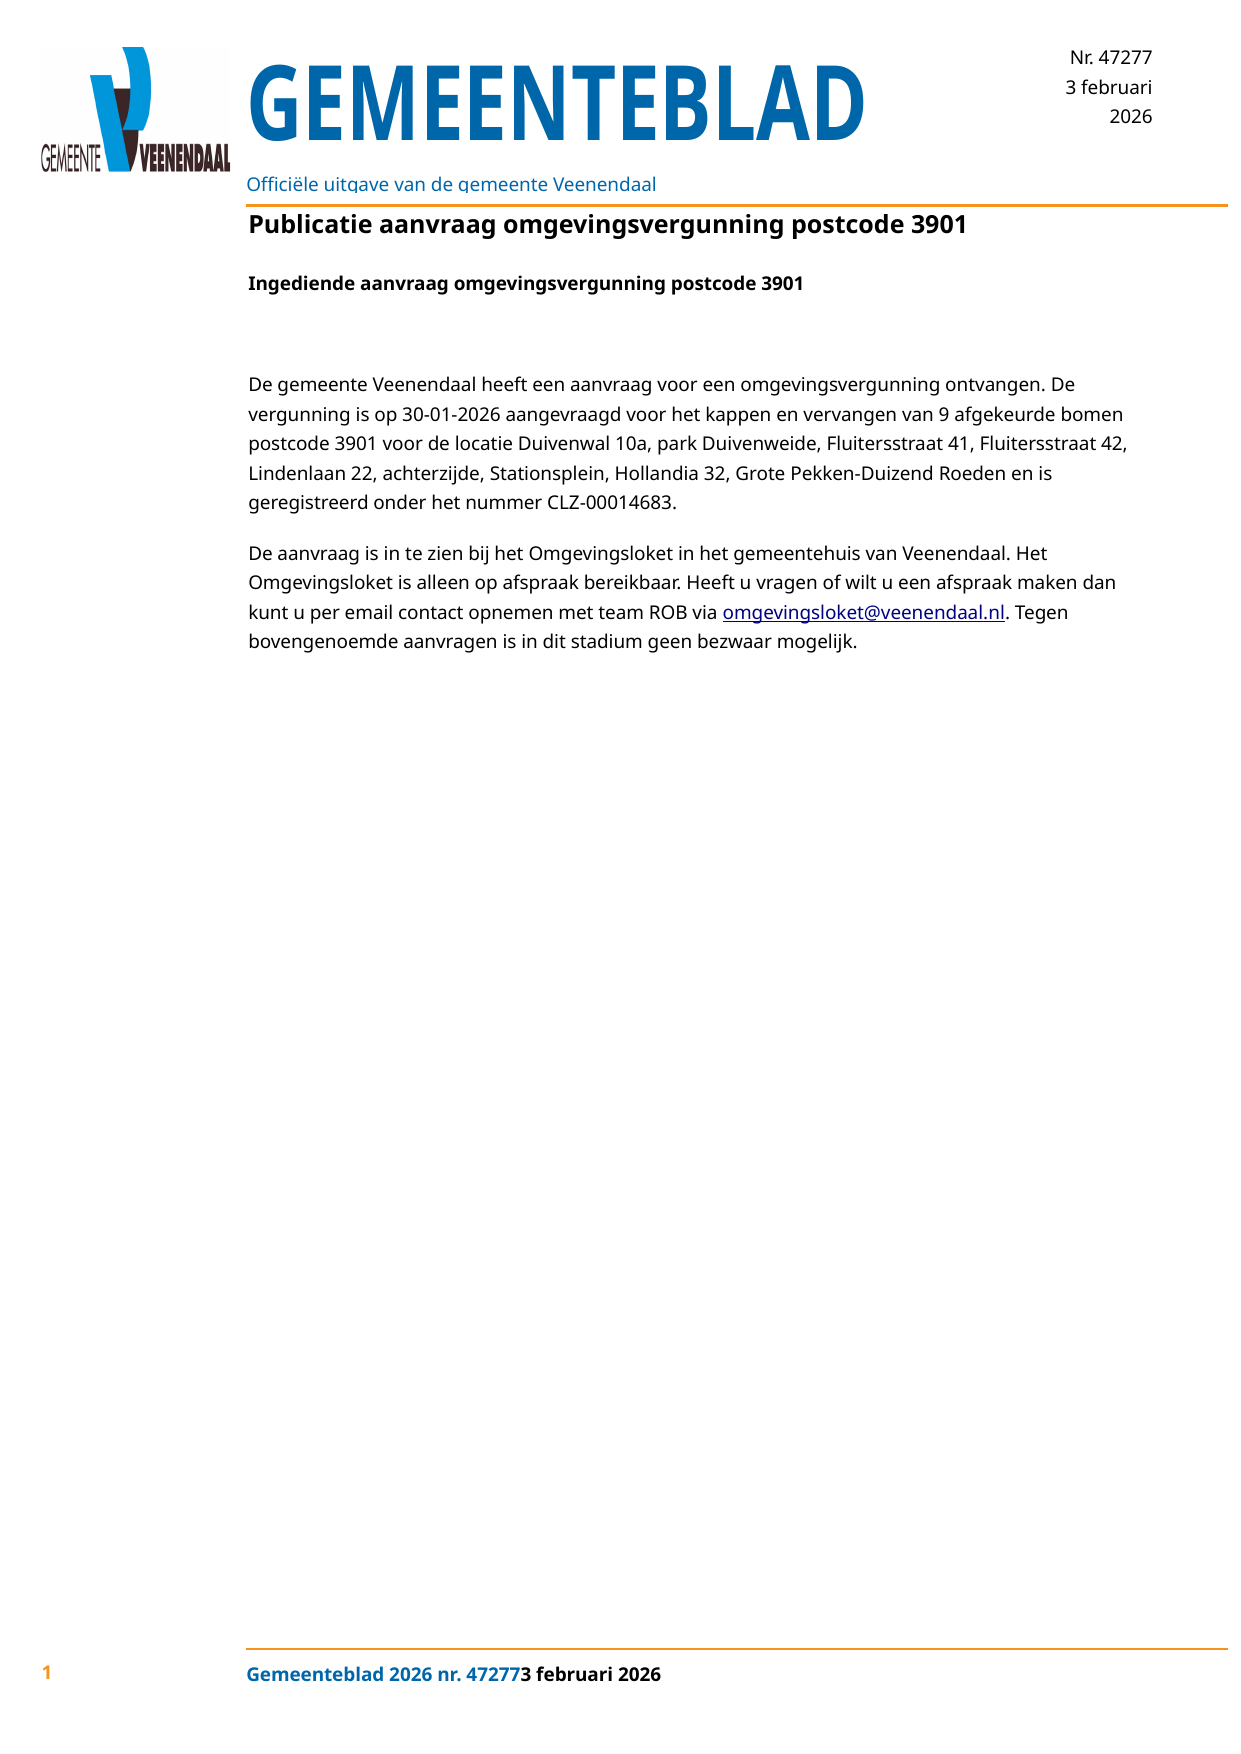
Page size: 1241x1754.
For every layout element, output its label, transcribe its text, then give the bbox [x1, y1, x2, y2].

picture [123, 47, 231, 172]
picture [41, 47, 130, 172]
text De gemeente Veenendaal heeft een aanvraag voor een omgevingsvergunning ontvangen. De vergunning is op 30-01-2026 aangevraagd voor het kappen en vervangen van 9 afgekeurde bomen postcode 3901 voor de locatie Duivenwal 10a, park Duivenweide, Fluitersstraat 41, Fluitersstraat 42, Lindenlaan 22, achterzijde, Stationsplein, Hollandia 32, Grote Pekken-Duizend Roeden en is geregistreerd onder het nummer CLZ-00014683. [248, 371, 1152, 515]
text Ingediende aanvraag omgevingsvergunning postcode 3901 [248, 270, 1152, 296]
text De aanvraag is in te zien bij het Omgevingsloket in het gemeentehuis van Veenendaal. Het Omgevingsloket is alleen op afspraak bereikbaar. Heeft u vragen of wilt u een afspraak maken dan kunt u per email contact opnemen met team ROB via omgevingsloket@veenendaal.nl. Tegen bovengenoemde aanvragen is in dit stadium geen bezwaar mogelijk. [248, 540, 1152, 654]
text Publicatie aanvraag omgevingsvergunning postcode 3901 [248, 207, 1152, 241]
